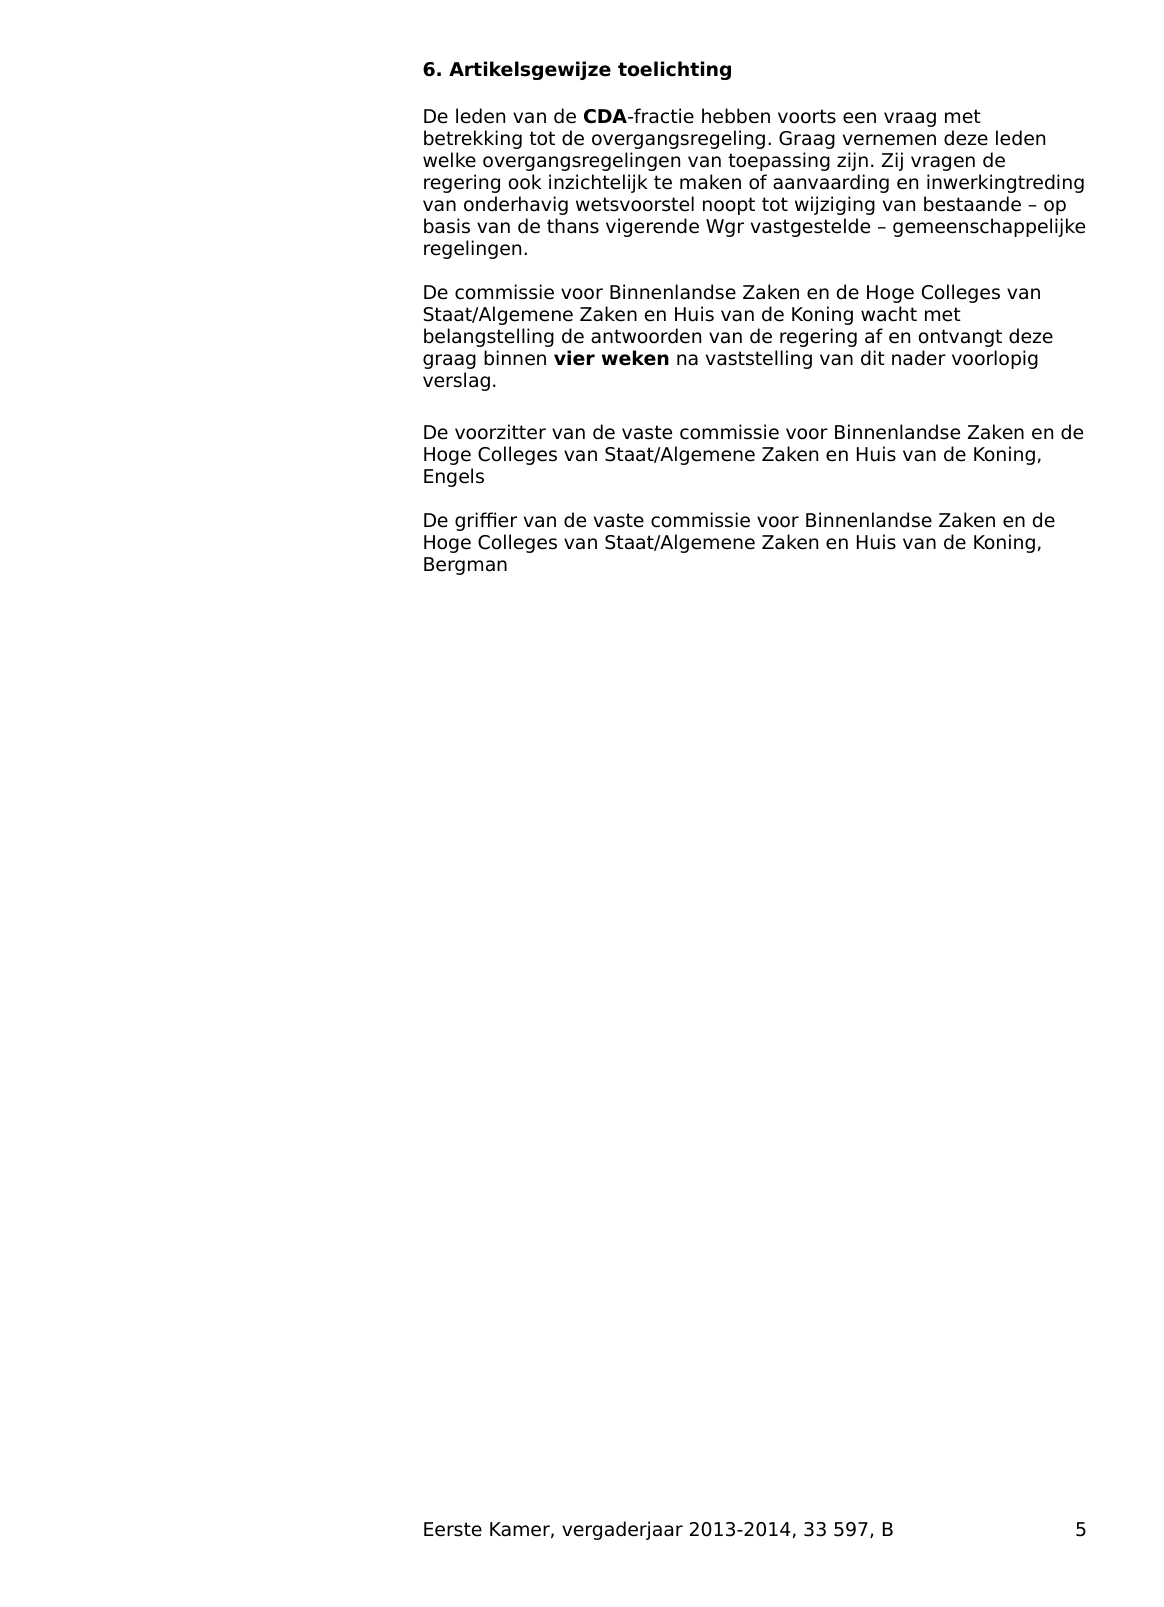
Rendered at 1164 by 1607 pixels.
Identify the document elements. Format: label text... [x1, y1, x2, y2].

text De leden van de CDA-fractie hebben voorts een vraag met betrekking tot de overgangsregeling. Graag vernemen deze leden welke overgangsregelingen van toepassing zijn. Zij vragen de regering ook inzichtelijk te maken of aanvaarding en inwerkingtreding van onderhavig wetsvoorstel noopt tot wijziging van bestaande – op basis van de thans vigerende Wgr vastgestelde – gemeenschappelijke regelingen. [422, 106, 1087, 260]
text De voorzitter van de vaste commissie voor Binnenlandse Zaken en de Hoge Colleges van Staat/Algemene Zaken en Huis van de Koning, Engels [422, 422, 1087, 488]
text De griffier van de vaste commissie voor Binnenlandse Zaken en de Hoge Colleges van Staat/Algemene Zaken en Huis van de Koning, Bergman [422, 510, 1087, 576]
text De commissie voor Binnenlandse Zaken en de Hoge Colleges van Staat/Algemene Zaken en Huis van de Koning wacht met belangstelling de antwoorden van de regering af en ontvangt deze graag binnen vier weken na vaststelling van dit nader voorlopig verslag. [422, 282, 1087, 392]
subtitle 6. Artikelsgewijze toelichting [422, 59, 1087, 81]
